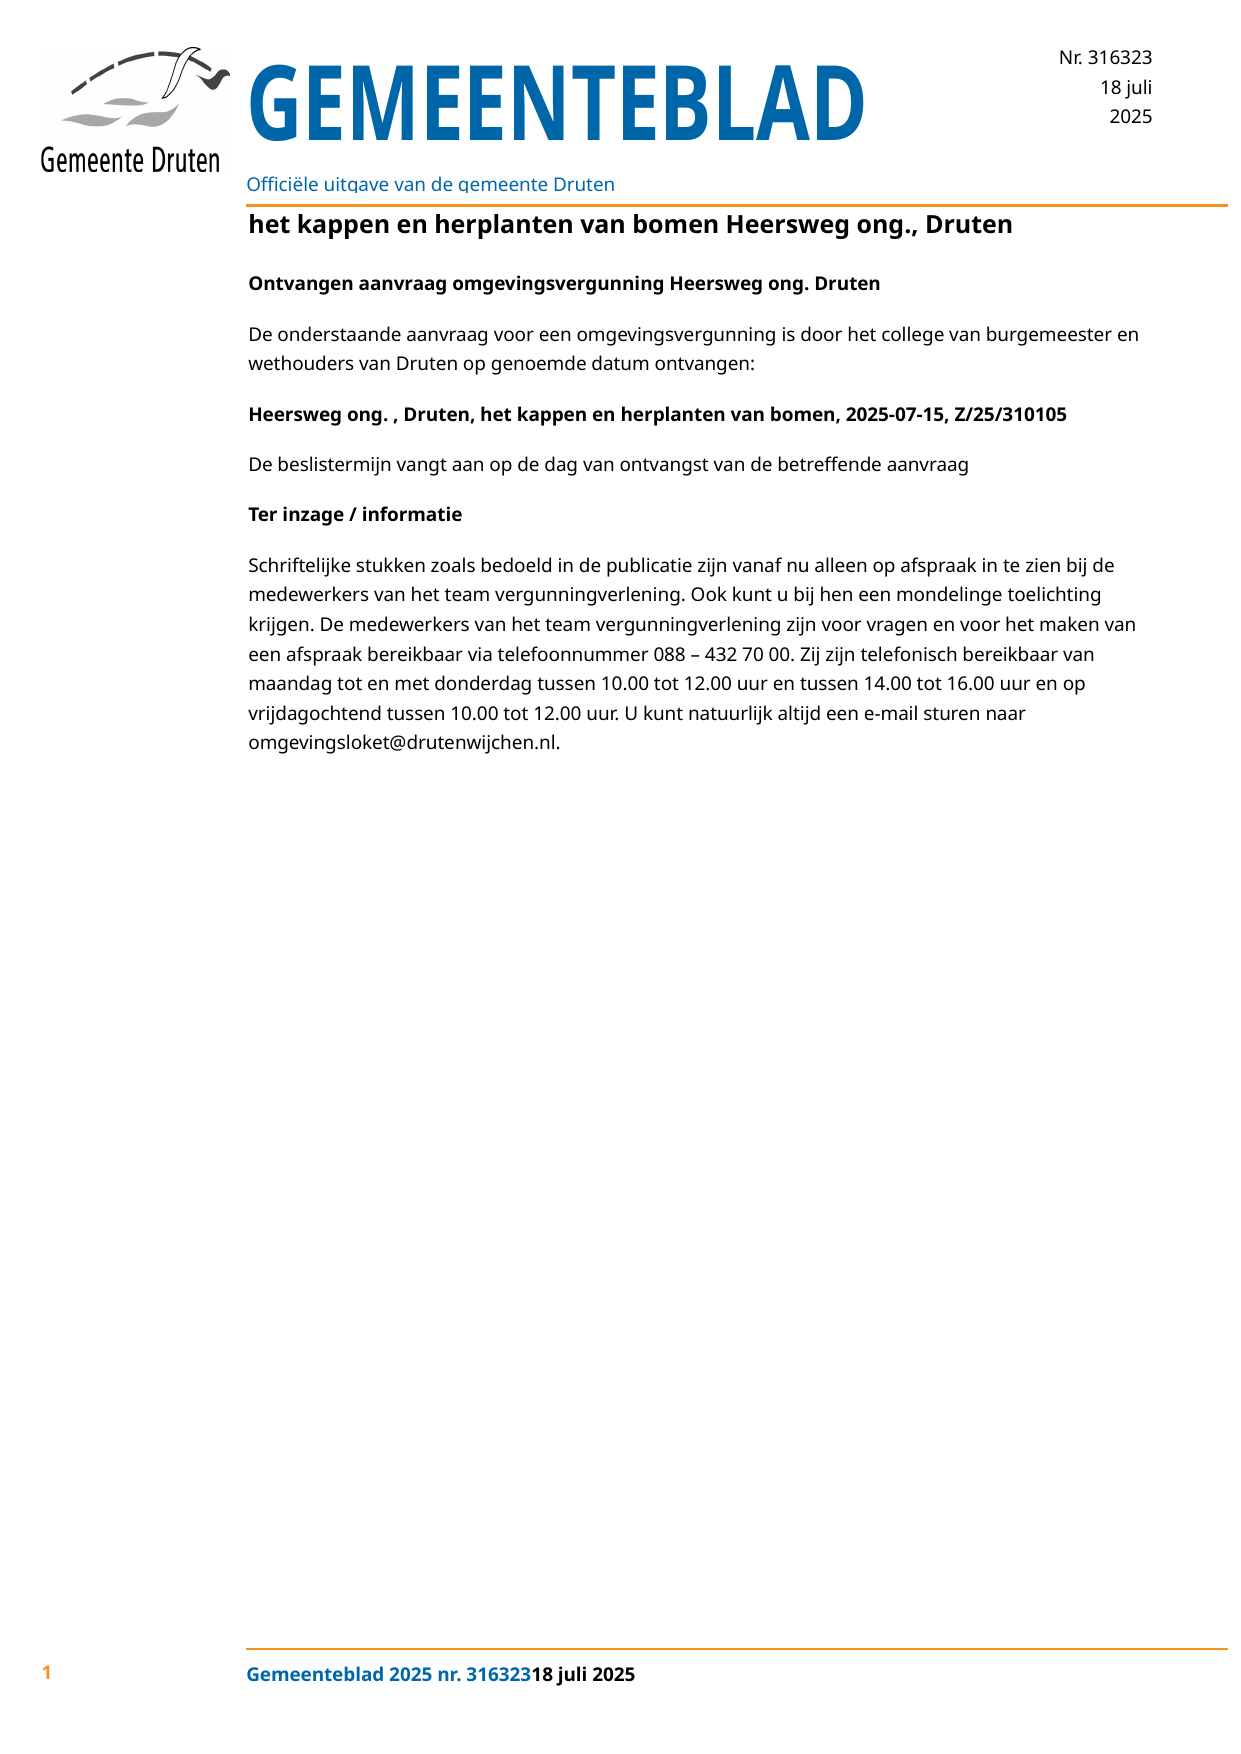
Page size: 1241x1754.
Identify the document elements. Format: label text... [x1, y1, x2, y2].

text Schriftelijke stukken zoals bedoeld in de publicatie zijn vanaf nu alleen op afspraak in te zien bij de medewerkers van het team vergunningverlening. Ook kunt u bij hen een mondelinge toelichting krijgen. De medewerkers van het team vergunningverlening zijn voor vragen en voor het maken van een afspraak bereikbaar via telefoonnummer 088 – 432 70 00. Zij zijn telefonisch bereikbaar van maandag tot en met donderdag tussen 10.00 tot 12.00 uur en tussen 14.00 tot 16.00 uur en op vrijdagochtend tussen 10.00 tot 12.00 uur. U kunt natuurlijk altijd een e-mail sturen naar omgevingsloket@drutenwijchen.nl. [248, 552, 1152, 755]
text Ontvangen aanvraag omgevingsvergunning Heersweg ong. Druten [248, 270, 1152, 296]
text De onderstaande aanvraag voor een omgevingsvergunning is door het college van burgemeester en wethouders van Druten op genoemde datum ontvangen: [248, 321, 1152, 376]
text het kappen en herplanten van bomen Heersweg ong., Druten [248, 207, 1152, 241]
text Ter inzage / informatie [248, 502, 1152, 527]
text De beslistermijn vangt aan op de dag van ontvangst van de betreffende aanvraag [248, 451, 1152, 477]
text Heersweg ong. , Druten, het kappen en herplanten van bomen, 2025-07-15, Z/25/310105 [248, 401, 1152, 426]
picture [41, 47, 231, 172]
